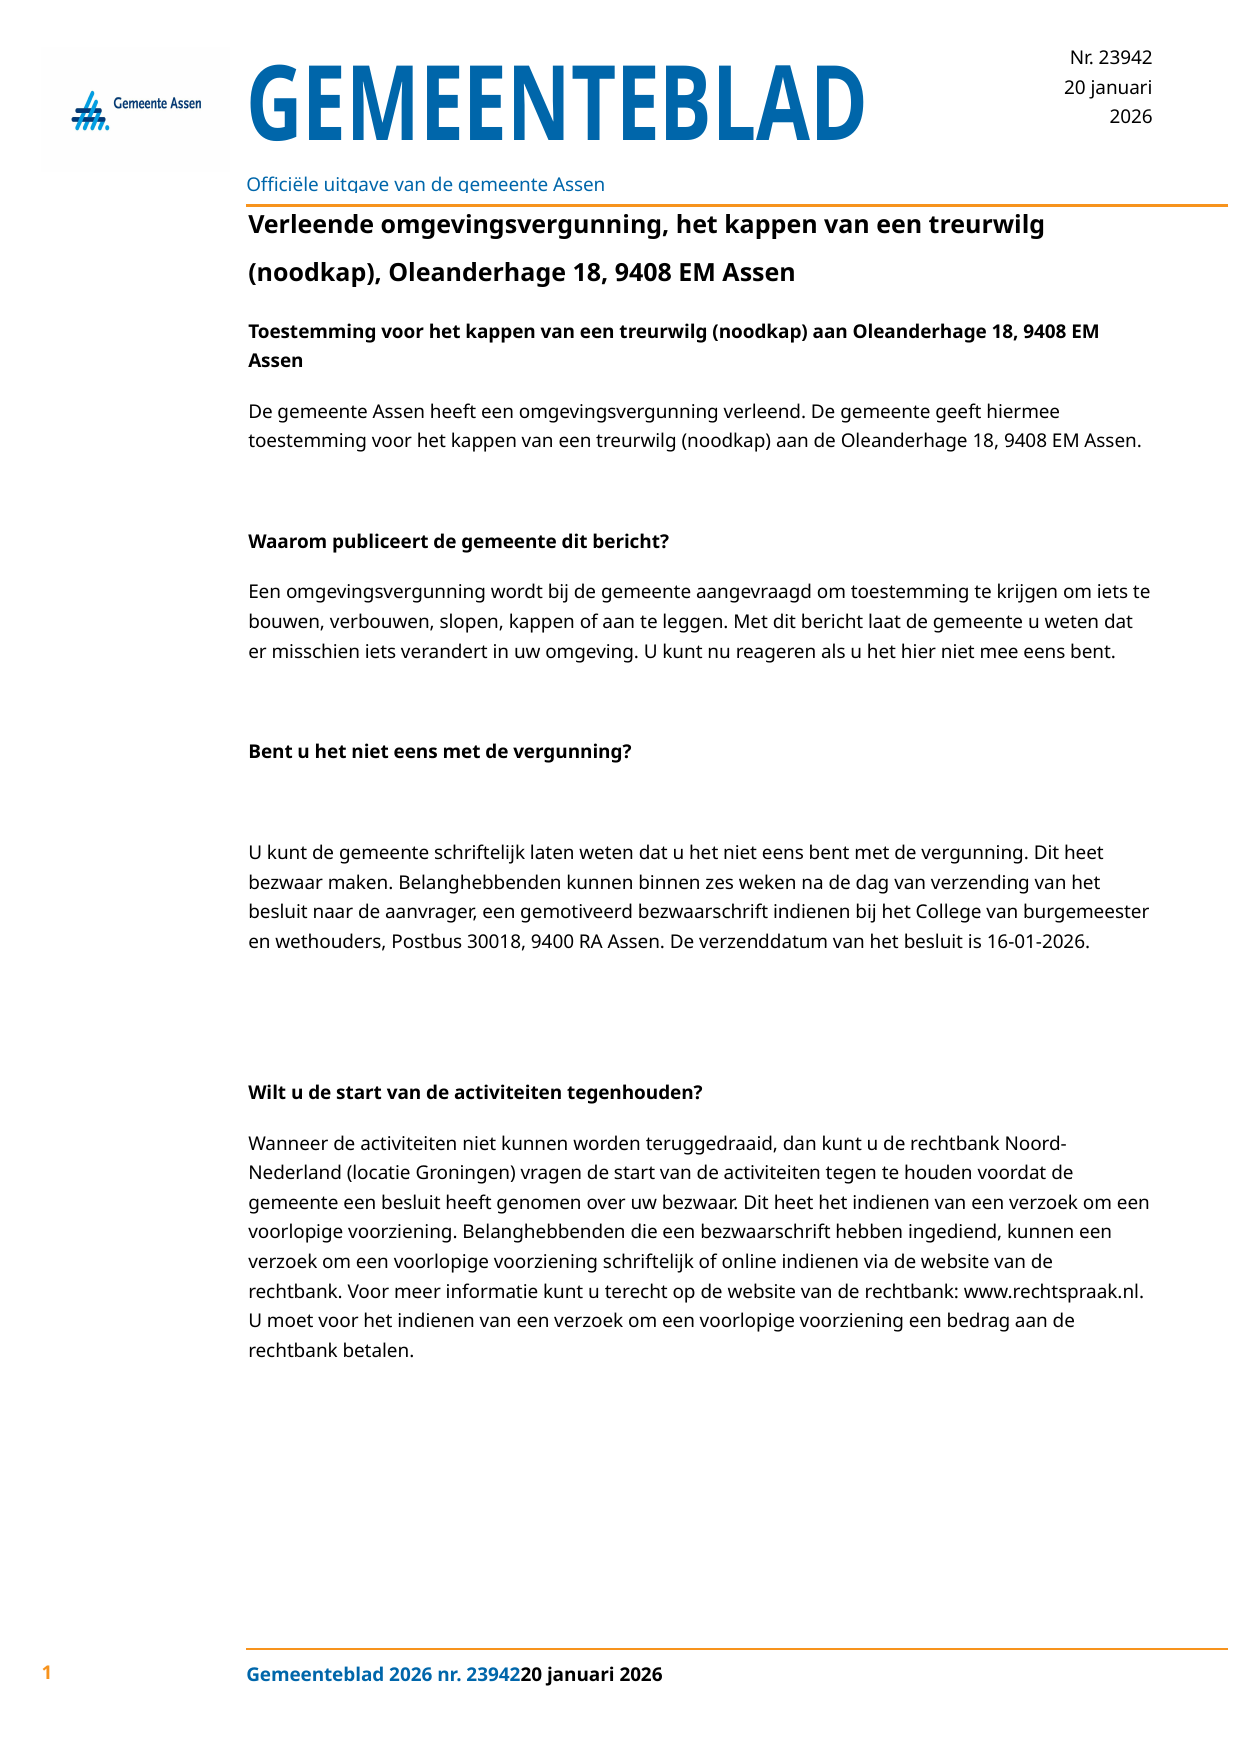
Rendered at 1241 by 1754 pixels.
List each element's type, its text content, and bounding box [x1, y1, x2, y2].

text Wanneer de activiteiten niet kunnen worden teruggedraaid, dan kunt u de rechtbank Noord-Nederland (locatie Groningen) vragen de start van de activiteiten tegen te houden voordat de gemeente een besluit heeft genomen over uw bezwaar. Dit heet het indienen van een verzoek om een voorlopige voorziening. Belanghebbenden die een bezwaarschrift hebben ingediend, kunnen een verzoek om een voorlopige voorziening schriftelijk of online indienen via de website van de rechtbank. Voor meer informatie kunt u terecht op de website van de rechtbank: www.rechtspraak.nl. U moet voor het indienen van een verzoek om een voorlopige voorziening een bedrag aan de rechtbank betalen. [248, 1130, 1152, 1363]
text Wilt u de start van de activiteiten tegenhouden? [248, 1079, 1152, 1105]
text Verleende omgevingsvergunning, het kappen van een treurwilg (noodkap), Oleanderhage 18, 9408 EM Assen [248, 207, 1152, 288]
text Waarom publiceert de gemeente dit bericht? [248, 528, 1152, 554]
text U kunt de gemeente schriftelijk laten weten dat u het niet eens bent met de vergunning. Dit heet bezwaar maken. Belanghebbenden kunnen binnen zes weken na de dag van verzending van het besluit naar de aanvrager, een gemotiveerd bezwaarschrift indienen bij het College van burgemeester en wethouders, Postbus 30018, 9400 RA Assen. De verzenddatum van het besluit is 16-01-2026. [248, 839, 1152, 954]
text De gemeente Assen heeft een omgevingsvergunning verleend. De gemeente geeft hiermee toestemming voor het kappen van een treurwilg (noodkap) aan de Oleanderhage 18, 9408 EM Assen. [248, 398, 1152, 453]
text Een omgevingsvergunning wordt bij de gemeente aangevraagd om toestemming te krijgen om iets te bouwen, verbouwen, slopen, kappen of aan te leggen. Met dit bericht laat de gemeente u weten dat er misschien iets verandert in uw omgeving. U kunt nu reageren als u het hier niet mee eens bent. [248, 579, 1152, 664]
text Bent u het niet eens met de vergunning? [248, 739, 1152, 764]
picture [41, 47, 231, 172]
text Toestemming voor het kappen van een treurwilg (noodkap) aan Oleanderhage 18, 9408 EM Assen [248, 318, 1152, 373]
